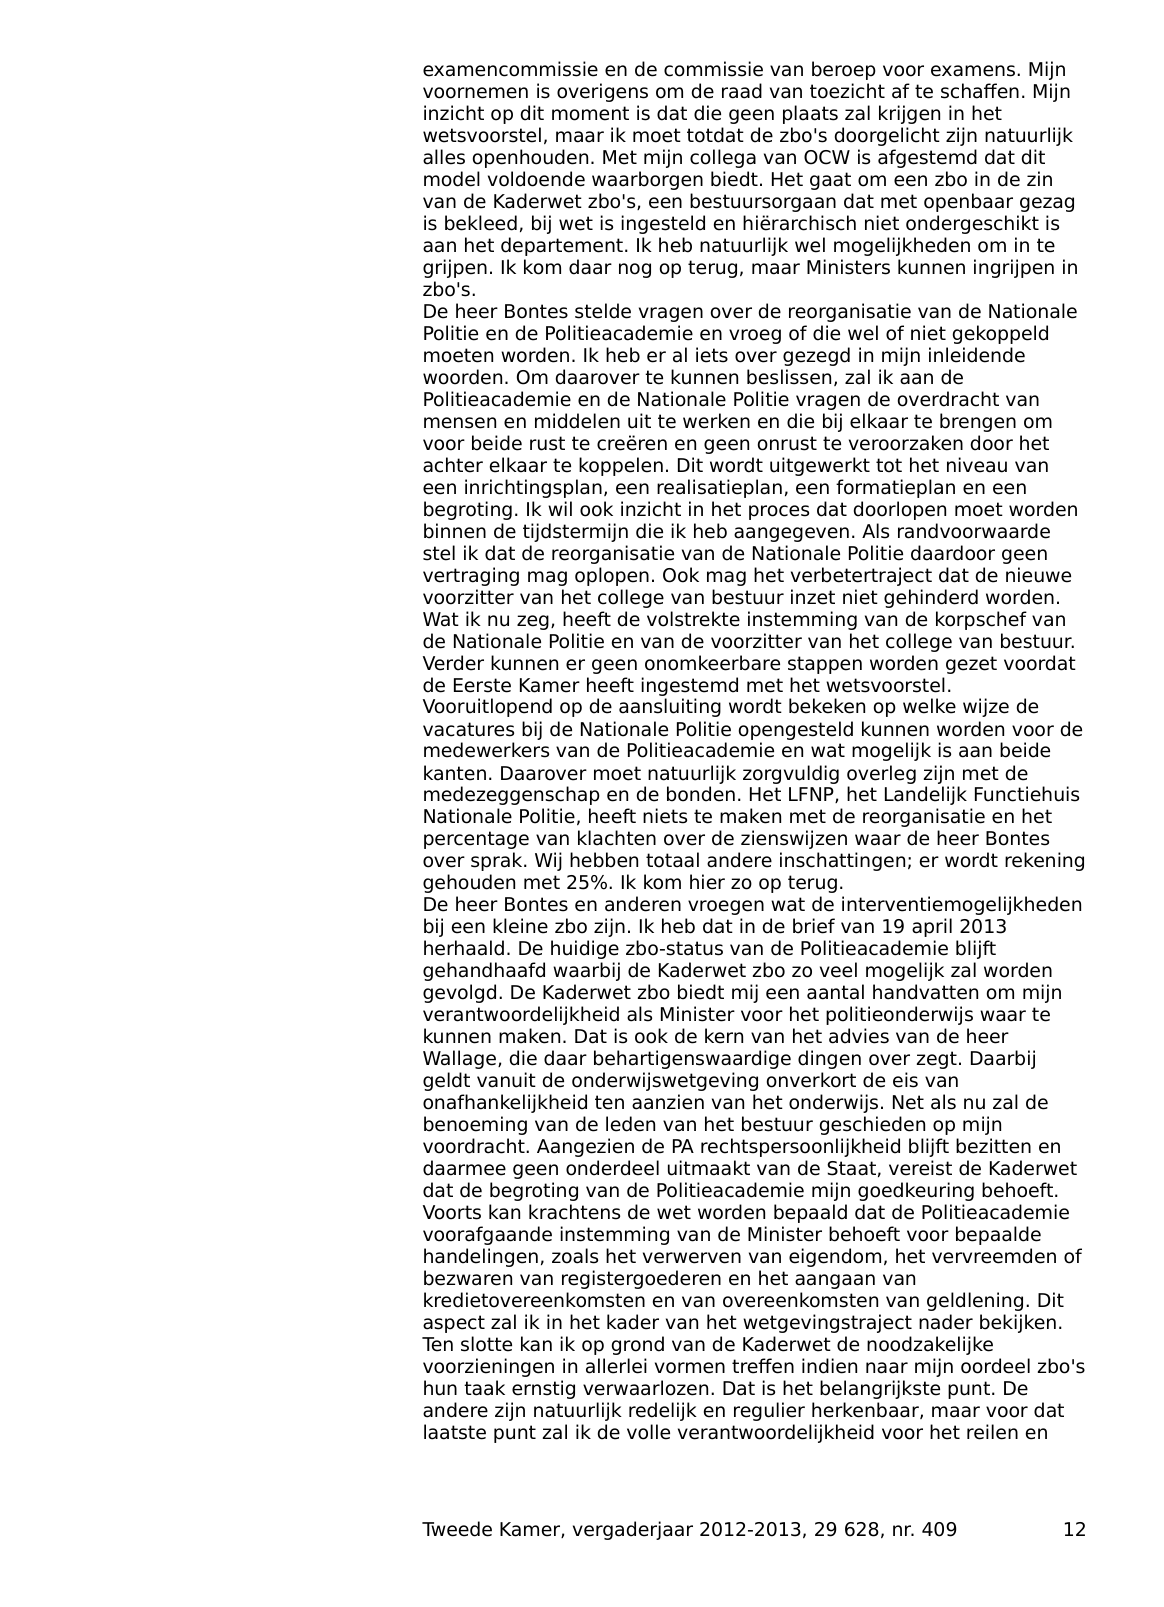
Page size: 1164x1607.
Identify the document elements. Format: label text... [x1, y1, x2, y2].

text De heer Bontes en anderen vroegen wat de interventiemogelijkheden bij een kleine zbo zijn. Ik heb dat in de brief van 19 april 2013 herhaald. De huidige zbo-status van de Politieacademie blijft gehandhaafd waarbij de Kaderwet zbo zo veel mogelijk zal worden gevolgd. De Kaderwet zbo biedt mij een aantal handvatten om mijn verantwoordelijkheid als Minister voor het politieonderwijs waar te kunnen maken. Dat is ook de kern van het advies van de heer Wallage, die daar behartigenswaardige dingen over zegt. Daarbij geldt vanuit de onderwijswetgeving onverkort de eis van onafhankelijkheid ten aanzien van het onderwijs. Net als nu zal de benoeming van de leden van het bestuur geschieden op mijn voordracht. Aangezien de PA rechtspersoonlijkheid blijft bezitten en daarmee geen onderdeel uitmaakt van de Staat, vereist de Kaderwet dat de begroting van de Politieacademie mijn goedkeuring behoeft. Voorts kan krachtens de wet worden bepaald dat de Politieacademie voorafgaande instemming van de Minister behoeft voor bepaalde handelingen, zoals het verwerven van eigendom, het vervreemden of bezwaren van registergoederen en het aangaan van kredietovereenkomsten en van overeenkomsten van geldlening. Dit aspect zal ik in het kader van het wetgevingstraject nader bekijken. Ten slotte kan ik op grond van de Kaderwet de noodzakelijke voorzieningen in allerlei vormen treffen indien naar mijn oordeel zbo's hun taak ernstig verwaarlozen. Dat is het belangrijkste punt. De andere zijn natuurlijk redelijk en regulier herkenbaar, maar voor dat laatste punt zal ik de volle verantwoordelijkheid voor het reilen en [422, 894, 1087, 1444]
text De heer Bontes stelde vragen over de reorganisatie van de Nationale Politie en de Politieacademie en vroeg of die wel of niet gekoppeld moeten worden. Ik heb er al iets over gezegd in mijn inleidende woorden. Om daarover te kunnen beslissen, zal ik aan de Politieacademie en de Nationale Politie vragen de overdracht van mensen en middelen uit te werken en die bij elkaar te brengen om voor beide rust te creëren en geen onrust te veroorzaken door het achter elkaar te koppelen. Dit wordt uitgewerkt tot het niveau van een inrichtingsplan, een realisatieplan, een formatieplan en een begroting. Ik wil ook inzicht in het proces dat doorlopen moet worden binnen de tijdstermijn die ik heb aangegeven. Als randvoorwaarde stel ik dat de reorganisatie van de Nationale Politie daardoor geen vertraging mag oplopen. Ook mag het verbetertraject dat de nieuwe voorzitter van het college van bestuur inzet niet gehinderd worden. Wat ik nu zeg, heeft de volstrekte instemming van de korpschef van de Nationale Politie en van de voorzitter van het college van bestuur. Verder kunnen er geen onomkeerbare stappen worden gezet voordat de Eerste Kamer heeft ingestemd met het wetsvoorstel. Vooruitlopend op de aansluiting wordt bekeken op welke wijze de vacatures bij de Nationale Politie opengesteld kunnen worden voor de medewerkers van de Politieacademie en wat mogelijk is aan beide kanten. Daarover moet natuurlijk zorgvuldig overleg zijn met de medezeggenschap en de bonden. Het LFNP, het Landelijk Functiehuis Nationale Politie, heeft niets te maken met de reorganisatie en het percentage van klachten over de zienswijzen waar de heer Bontes over sprak. Wij hebben totaal andere inschattingen; er wordt rekening gehouden met 25%. Ik kom hier zo op terug. [422, 301, 1087, 894]
text examencommissie en de commissie van beroep voor examens. Mijn voornemen is overigens om de raad van toezicht af te schaffen. Mijn inzicht op dit moment is dat die geen plaats zal krijgen in het wetsvoorstel, maar ik moet totdat de zbo's doorgelicht zijn natuurlijk alles openhouden. Met mijn collega van OCW is afgestemd dat dit model voldoende waarborgen biedt. Het gaat om een zbo in de zin van de Kaderwet zbo's, een bestuursorgaan dat met openbaar gezag is bekleed, bij wet is ingesteld en hiërarchisch niet ondergeschikt is aan het departement. Ik heb natuurlijk wel mogelijkheden om in te grijpen. Ik kom daar nog op terug, maar Ministers kunnen ingrijpen in zbo's. [422, 59, 1087, 301]
